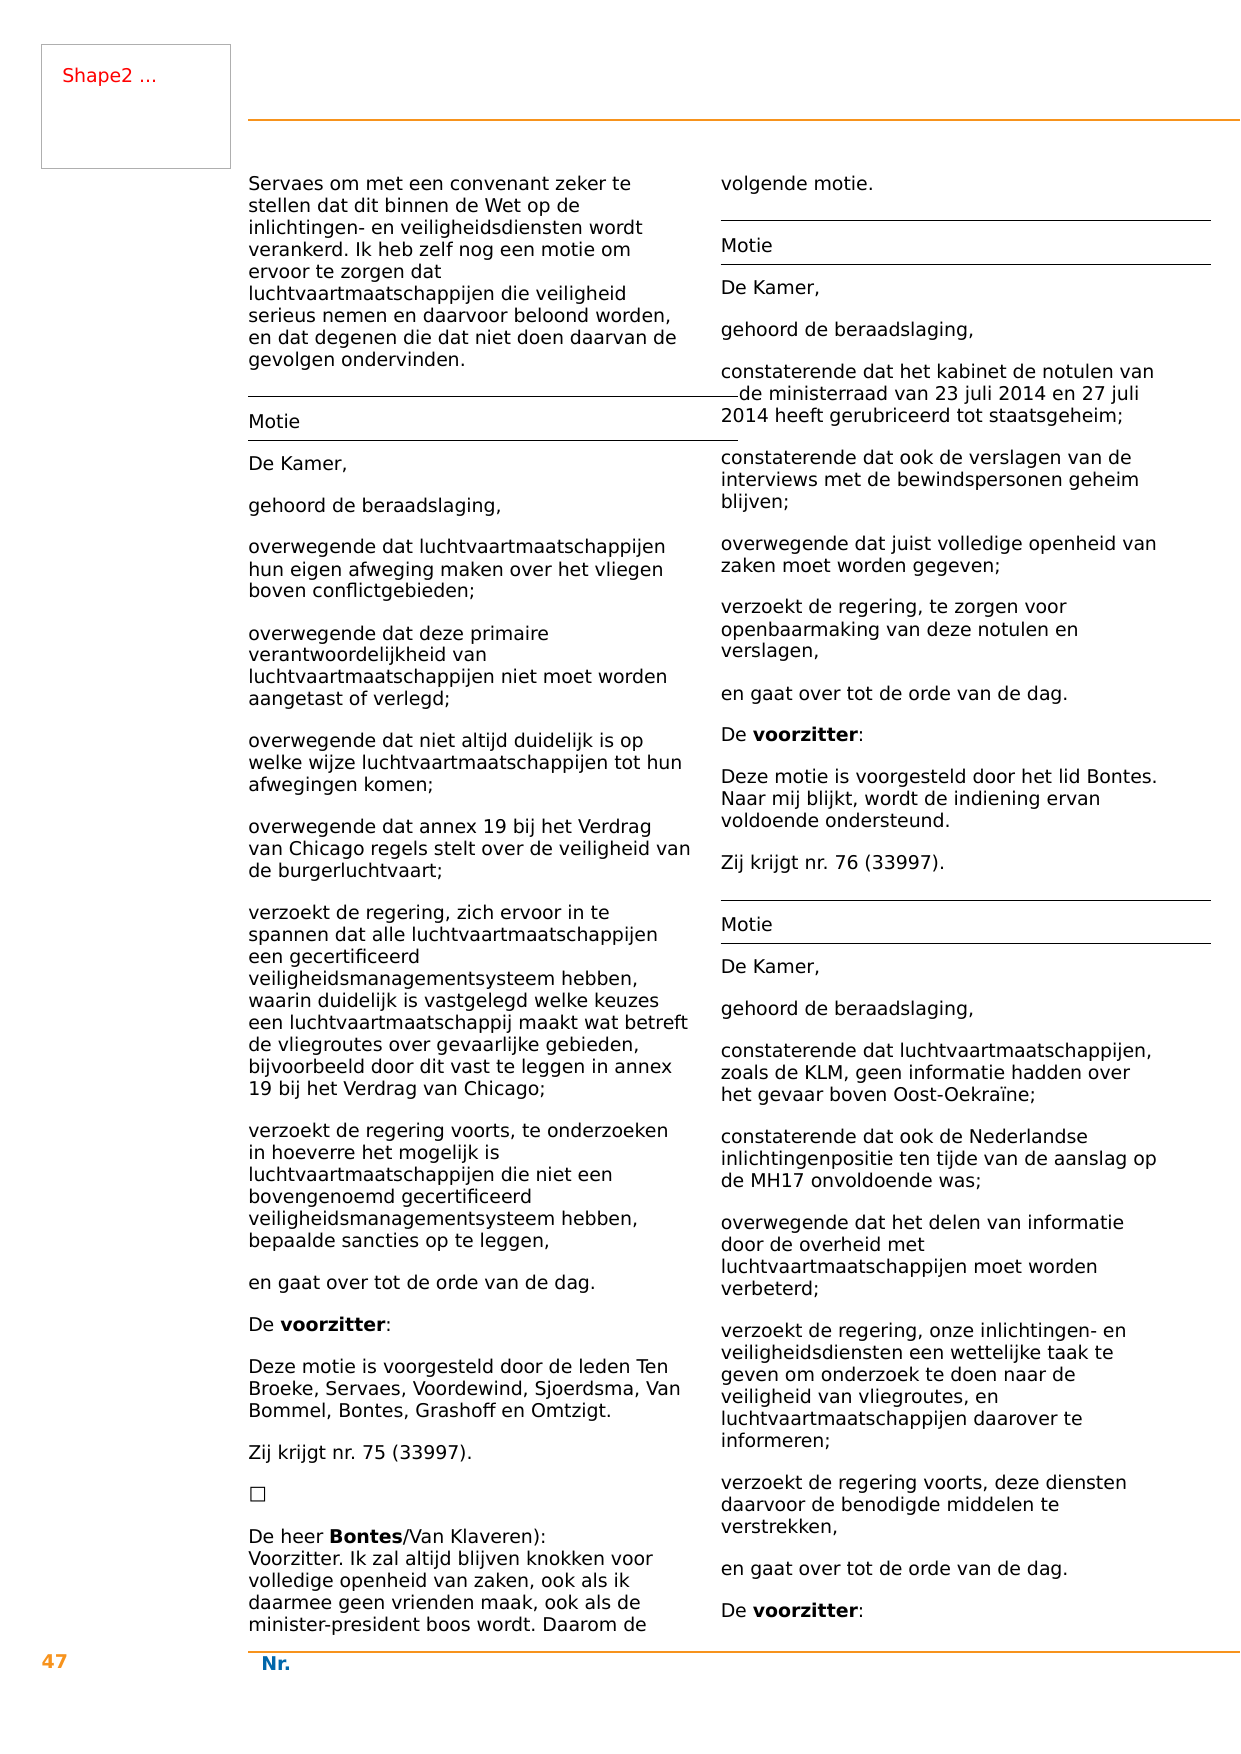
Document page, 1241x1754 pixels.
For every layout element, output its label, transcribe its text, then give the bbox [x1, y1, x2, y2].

text verzoekt de regering, te zorgen voor openbaarmaking van deze notulen en verslagen, [721, 596, 1163, 662]
text verzoekt de regering, zich ervoor in te spannen dat alle luchtvaartmaatschappijen een gecertificeerd veiligheidsmanagementsysteem hebben, waarin duidelijk is vastgelegd welke keuzes een luchtvaartmaatschappij maakt wat betreft de vliegroutes over gevaarlijke gebieden, bijvoorbeeld door dit vast te leggen in annex 19 bij het Verdrag van Chicago; [248, 902, 691, 1100]
text overwegende dat juist volledige openheid van zaken moet worden gegeven; [721, 532, 1163, 576]
text gehoord de beraadslaging, [721, 319, 1163, 341]
text overwegende dat het delen van informatie door de overheid met luchtvaartmaatschappijen moet worden verbeterd; [721, 1212, 1163, 1300]
text De Kamer, [721, 956, 1163, 978]
text overwegende dat niet altijd duidelijk is op welke wijze luchtvaartmaatschappijen tot hun afwegingen komen; [248, 730, 691, 796]
text overwegende dat luchtvaartmaatschappijen hun eigen afweging maken over het vliegen boven conflictgebieden; [248, 536, 691, 602]
text constaterende dat luchtvaartmaatschappijen, zoals de KLM, geen informatie hadden over het gevaar boven Oost-Oekraïne; [721, 1040, 1163, 1106]
text De voorzitter: [248, 1314, 691, 1336]
text overwegende dat annex 19 bij het Verdrag van Chicago regels stelt over de veiligheid van de burgerluchtvaart; [248, 816, 691, 882]
text Deze motie is voorgesteld door het lid Bontes. Naar mij blijkt, wordt de indiening ervan voldoende ondersteund. [721, 766, 1163, 832]
text Motie [721, 235, 1163, 257]
text gehoord de beraadslaging, [721, 998, 1163, 1020]
text overwegende dat deze primaire verantwoordelijkheid van luchtvaartmaatschappijen niet moet worden aangetast of verlegd; [248, 622, 691, 710]
text Servaes om met een convenant zeker te stellen dat dit binnen de Wet op de inlichtingen- en veiligheidsdiensten wordt verankerd. Ik heb zelf nog een motie om ervoor te zorgen dat luchtvaartmaatschappijen die veiligheid serieus nemen en daarvoor beloond worden, en dat degenen die dat niet doen daarvan de gevolgen ondervinden. [248, 173, 691, 371]
text en gaat over tot de orde van de dag. [248, 1272, 691, 1294]
text constaterende dat het kabinet de notulen van de ministerraad van 23 juli 2014 en 27 juli 2014 heeft gerubriceerd tot staatsgeheim; [721, 361, 1163, 427]
text Zij krijgt nr. 76 (33997). [721, 852, 1163, 874]
text constaterende dat ook de verslagen van de interviews met de bewindspersonen geheim blijven; [721, 447, 1163, 512]
text Motie [721, 914, 1163, 936]
text verzoekt de regering, onze inlichtingen- en veiligheidsdiensten een wettelijke taak te geven om onderzoek te doen naar de veiligheid van vliegroutes, en luchtvaartmaatschappijen daarover te informeren; [721, 1320, 1163, 1452]
text Deze motie is voorgesteld door de leden Ten Broeke, Servaes, Voordewind, Sjoerdsma, Van Bommel, Bontes, Grashoff en Omtzigt. [248, 1356, 691, 1422]
text en gaat over tot de orde van de dag. [721, 682, 1163, 704]
text De voorzitter: [721, 724, 1163, 746]
text De voorzitter: [721, 1600, 1163, 1622]
text en gaat over tot de orde van de dag. [721, 1558, 1163, 1580]
text Motie [248, 411, 691, 432]
text De Kamer, [248, 452, 691, 474]
text De Kamer, [721, 277, 1163, 299]
text Zij krijgt nr. 75 (33997). [248, 1442, 691, 1464]
text volgende motie. [721, 173, 1163, 195]
text verzoekt de regering voorts, te onderzoeken in hoeverre het mogelijk is luchtvaartmaatschappijen die niet een bovengenoemd gecertificeerd veiligheidsmanagementsysteem hebben, bepaalde sancties op te leggen, [248, 1120, 691, 1252]
text constaterende dat ook de Nederlandse inlichtingenpositie ten tijde van de aanslag op de MH17 onvoldoende was; [721, 1126, 1163, 1192]
text gehoord de beraadslaging, [248, 494, 691, 516]
text De heer Bontes/Van Klaveren): [248, 1526, 691, 1548]
text verzoekt de regering voorts, deze diensten daarvoor de benodigde middelen te verstrekken, [721, 1472, 1163, 1538]
text Voorzitter. Ik zal altijd blijven knokken voor volledige openheid van zaken, ook als ik daarmee geen vrienden maak, ook als de minister-president boos wordt. Daarom de [248, 1548, 691, 1636]
text ⬜ [248, 1484, 691, 1506]
